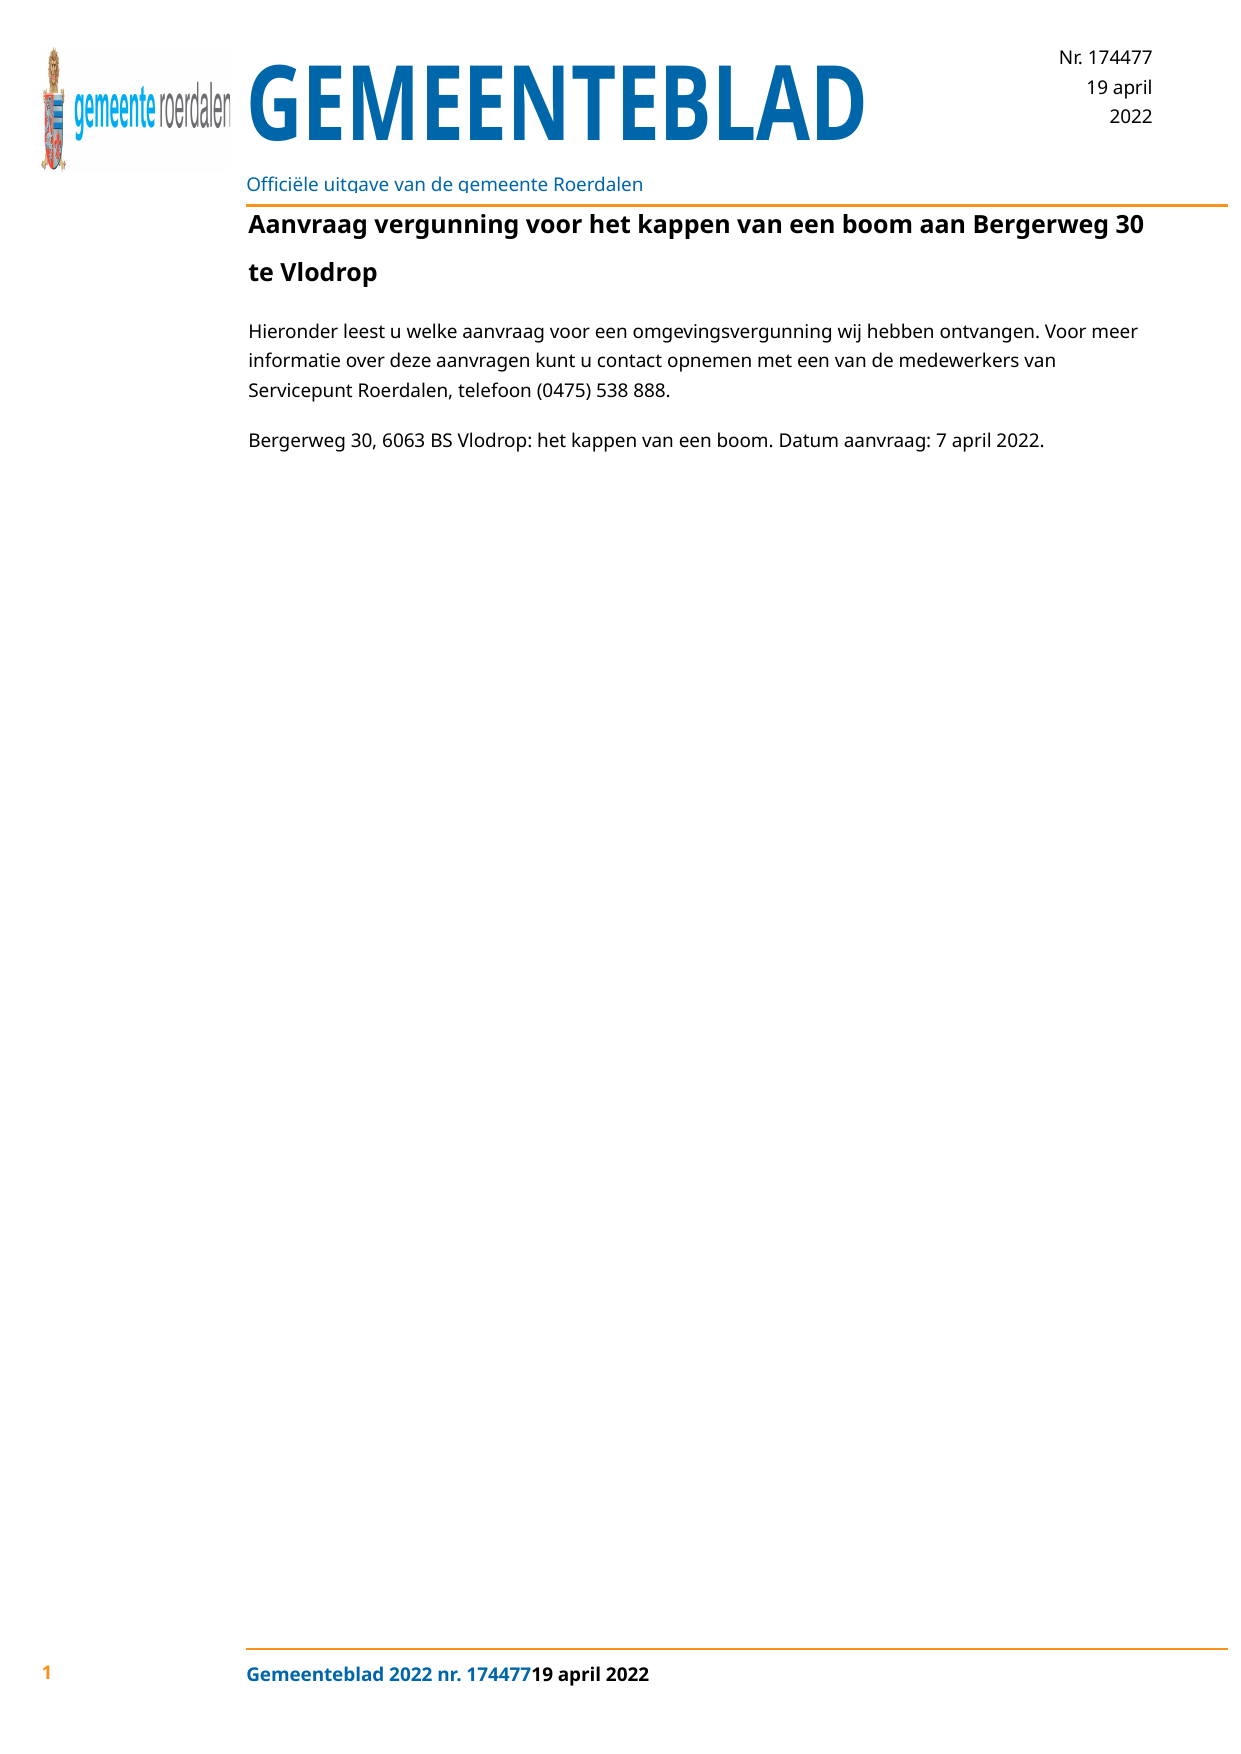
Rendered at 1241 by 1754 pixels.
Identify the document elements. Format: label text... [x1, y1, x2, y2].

text Hieronder leest u welke aanvraag voor een omgevingsvergunning wij hebben ontvangen. Voor meer informatie over deze aanvragen kunt u contact opnemen met een van de medewerkers van Servicepunt Roerdalen, telefoon (0475) 538 888. [248, 318, 1152, 403]
picture [41, 47, 231, 172]
text Aanvraag vergunning voor het kappen van een boom aan Bergerweg 30 te Vlodrop [248, 207, 1152, 288]
text Bergerweg 30, 6063 BS Vlodrop: het kappen van een boom. Datum aanvraag: 7 april 2022. [248, 427, 1152, 453]
